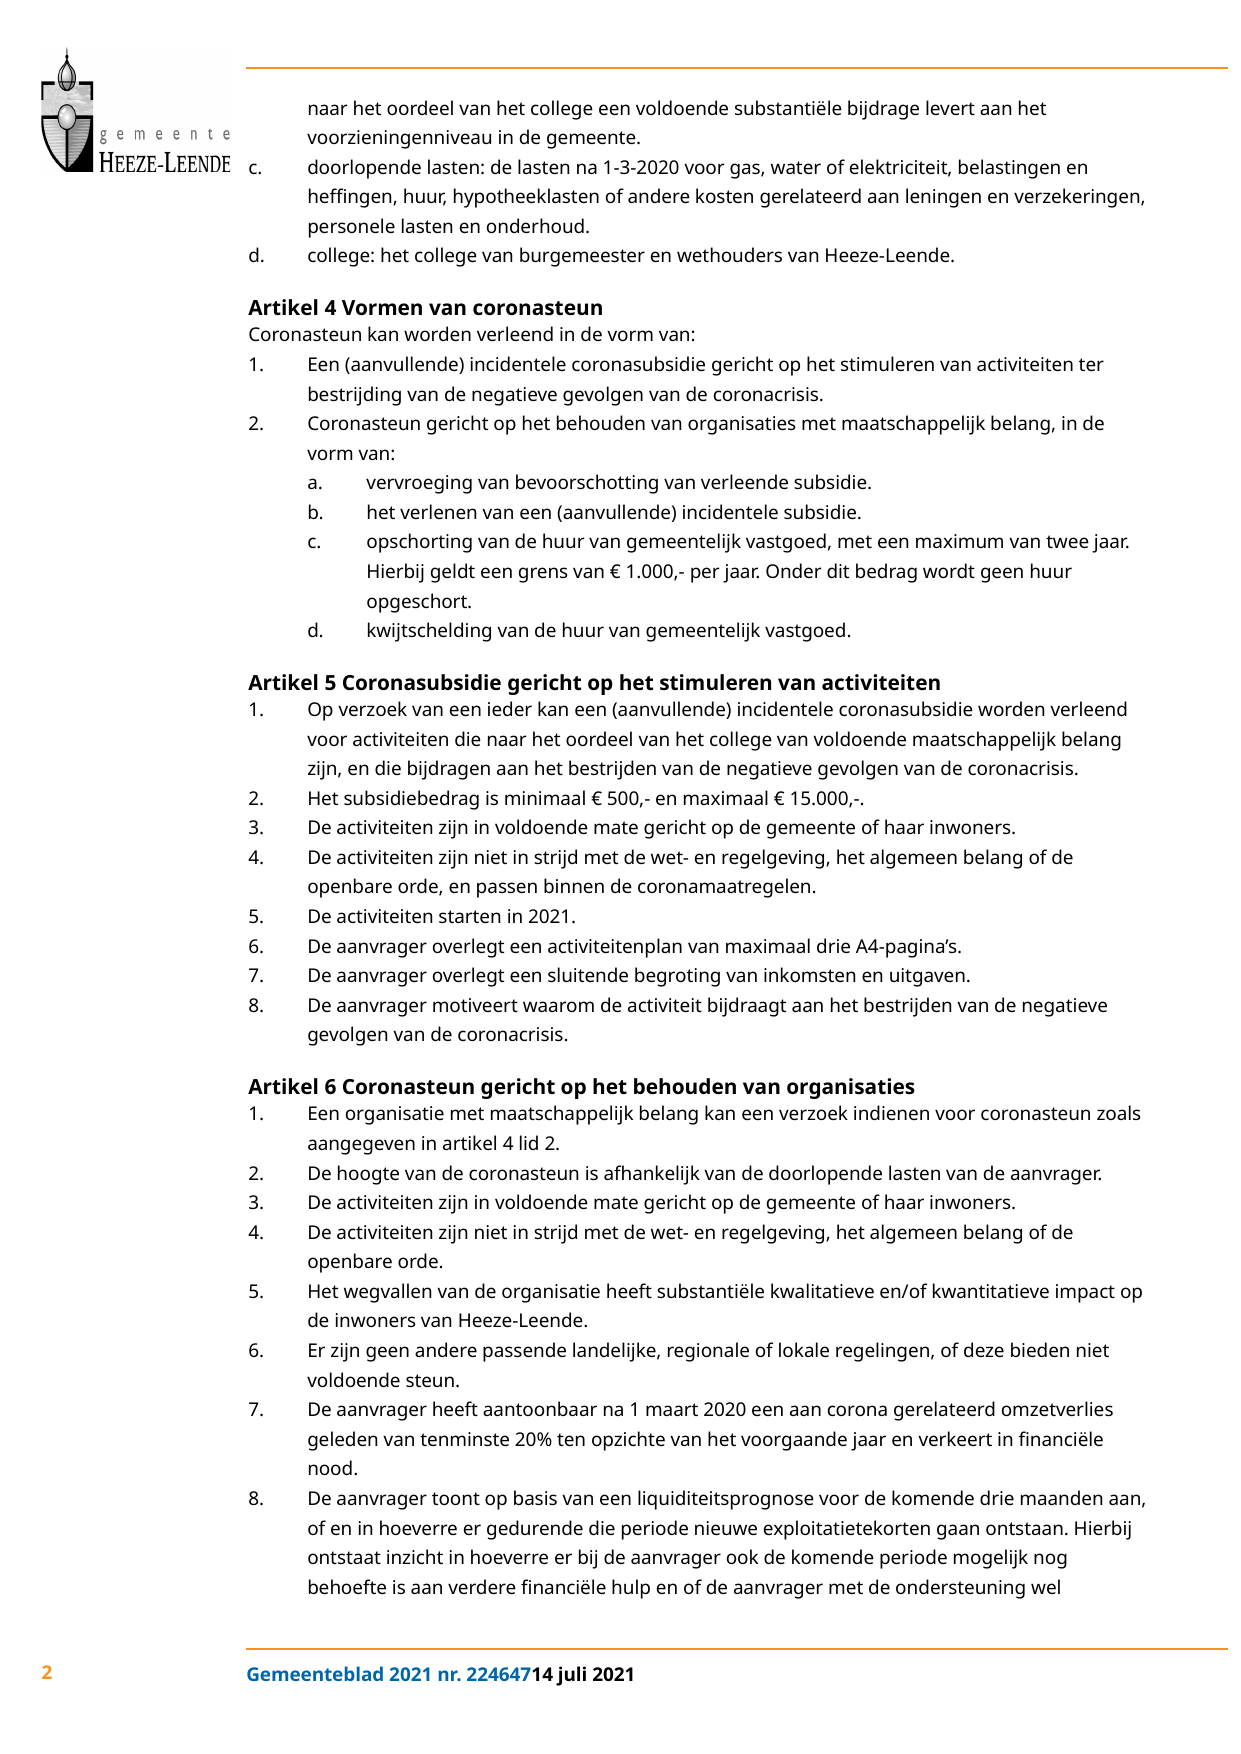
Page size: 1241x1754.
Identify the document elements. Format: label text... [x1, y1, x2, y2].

list Een (aanvullende) incidentele coronasubsidie gericht op het stimuleren van activiteiten ter bestrijding van de negatieve gevolgen van de coronacrisis. [248, 351, 1152, 406]
list kwijtschelding van de huur van gemeentelijk vastgoed. [307, 617, 1152, 643]
list Het subsidiebedrag is minimaal € 500,- en maximaal € 15.000,-. [248, 785, 1152, 811]
list doorlopende lasten: de lasten na 1-3-2020 voor gas, water of elektriciteit, belastingen en heffingen, huur, hypotheeklasten of andere kosten gerelateerd aan leningen en verzekeringen, personele lasten en onderhoud. [248, 154, 1152, 239]
picture [41, 47, 231, 172]
list De aanvrager toont op basis van een liquiditeitsprognose voor de komende drie maanden aan, of en in hoeverre er gedurende die periode nieuwe exploitatietekorten gaan ontstaan. Hierbij ontstaat inzicht in hoeverre er bij de aanvrager ook de komende periode mogelijk nog behoefte is aan verdere financiële hulp en of de aanvrager met de ondersteuning wel [248, 1485, 1152, 1599]
list Er zijn geen andere passende landelijke, regionale of lokale regelingen, of deze bieden niet voldoende steun. [248, 1337, 1152, 1392]
list naar het oordeel van het college een voldoende substantiële bijdrage levert aan het voorzieningenniveau in de gemeente. [248, 95, 1152, 150]
list De aanvrager overlegt een sluitende begroting van inkomsten en uitgaven. [248, 962, 1152, 988]
list Coronasteun gericht op het behouden van organisaties met maatschappelijk belang, in de vorm van: [248, 410, 1152, 466]
list De hoogte van de coronasteun is afhankelijk van de doorlopende lasten van de aanvrager. [248, 1160, 1152, 1185]
list vervroeging van bevoorschotting van verleende subsidie. [307, 469, 1152, 495]
list De aanvrager overlegt een activiteitenplan van maximaal drie A4-pagina’s. [248, 933, 1152, 959]
list De aanvrager heeft aantoonbaar na 1 maart 2020 een aan corona gerelateerd omzetverlies geleden van tenminste 20% ten opzichte van het voorgaande jaar en verkeert in financiële nood. [248, 1396, 1152, 1481]
list opschorting van de huur van gemeentelijk vastgoed, met een maximum van twee jaar. Hierbij geldt een grens van € 1.000,- per jaar. Onder dit bedrag wordt geen huur opgeschort. [307, 529, 1152, 613]
list De aanvrager motiveert waarom de activiteit bijdraagt aan het bestrijden van de negatieve gevolgen van de coronacrisis. [248, 992, 1152, 1047]
text Artikel 5 Coronasubsidie gericht op het stimuleren van activiteiten [248, 668, 1152, 696]
text Coronasteun kan worden verleend in de vorm van: [248, 322, 1152, 347]
list De activiteiten zijn in voldoende mate gericht op de gemeente of haar inwoners. [248, 1189, 1152, 1215]
list Het wegvallen van de organisatie heeft substantiële kwalitatieve en/of kwantitatieve impact op de inwoners van Heeze-Leende. [248, 1278, 1152, 1333]
list Op verzoek van een ieder kan een (aanvullende) incidentele coronasubsidie worden verleend voor activiteiten die naar het oordeel van het college van voldoende maatschappelijk belang zijn, en die bijdragen aan het bestrijden van de negatieve gevolgen van de coronacrisis. [248, 696, 1152, 781]
text Artikel 6 Coronasteun gericht op het behouden van organisaties [248, 1072, 1152, 1101]
list het verlenen van een (aanvullende) incidentele subsidie. [307, 499, 1152, 525]
list De activiteiten zijn niet in strijd met de wet- en regelgeving, het algemeen belang of de openbare orde, en passen binnen de coronamaatregelen. [248, 844, 1152, 899]
list Een organisatie met maatschappelijk belang kan een verzoek indienen voor coronasteun zoals aangegeven in artikel 4 lid 2. [248, 1101, 1152, 1156]
text Artikel 4 Vormen van coronasteun [248, 293, 1152, 322]
list college: het college van burgemeester en wethouders van Heeze-Leende. [248, 243, 1152, 268]
list De activiteiten zijn niet in strijd met de wet- en regelgeving, het algemeen belang of de openbare orde. [248, 1219, 1152, 1274]
list De activiteiten starten in 2021. [248, 903, 1152, 929]
list De activiteiten zijn in voldoende mate gericht op de gemeente of haar inwoners. [248, 814, 1152, 840]
